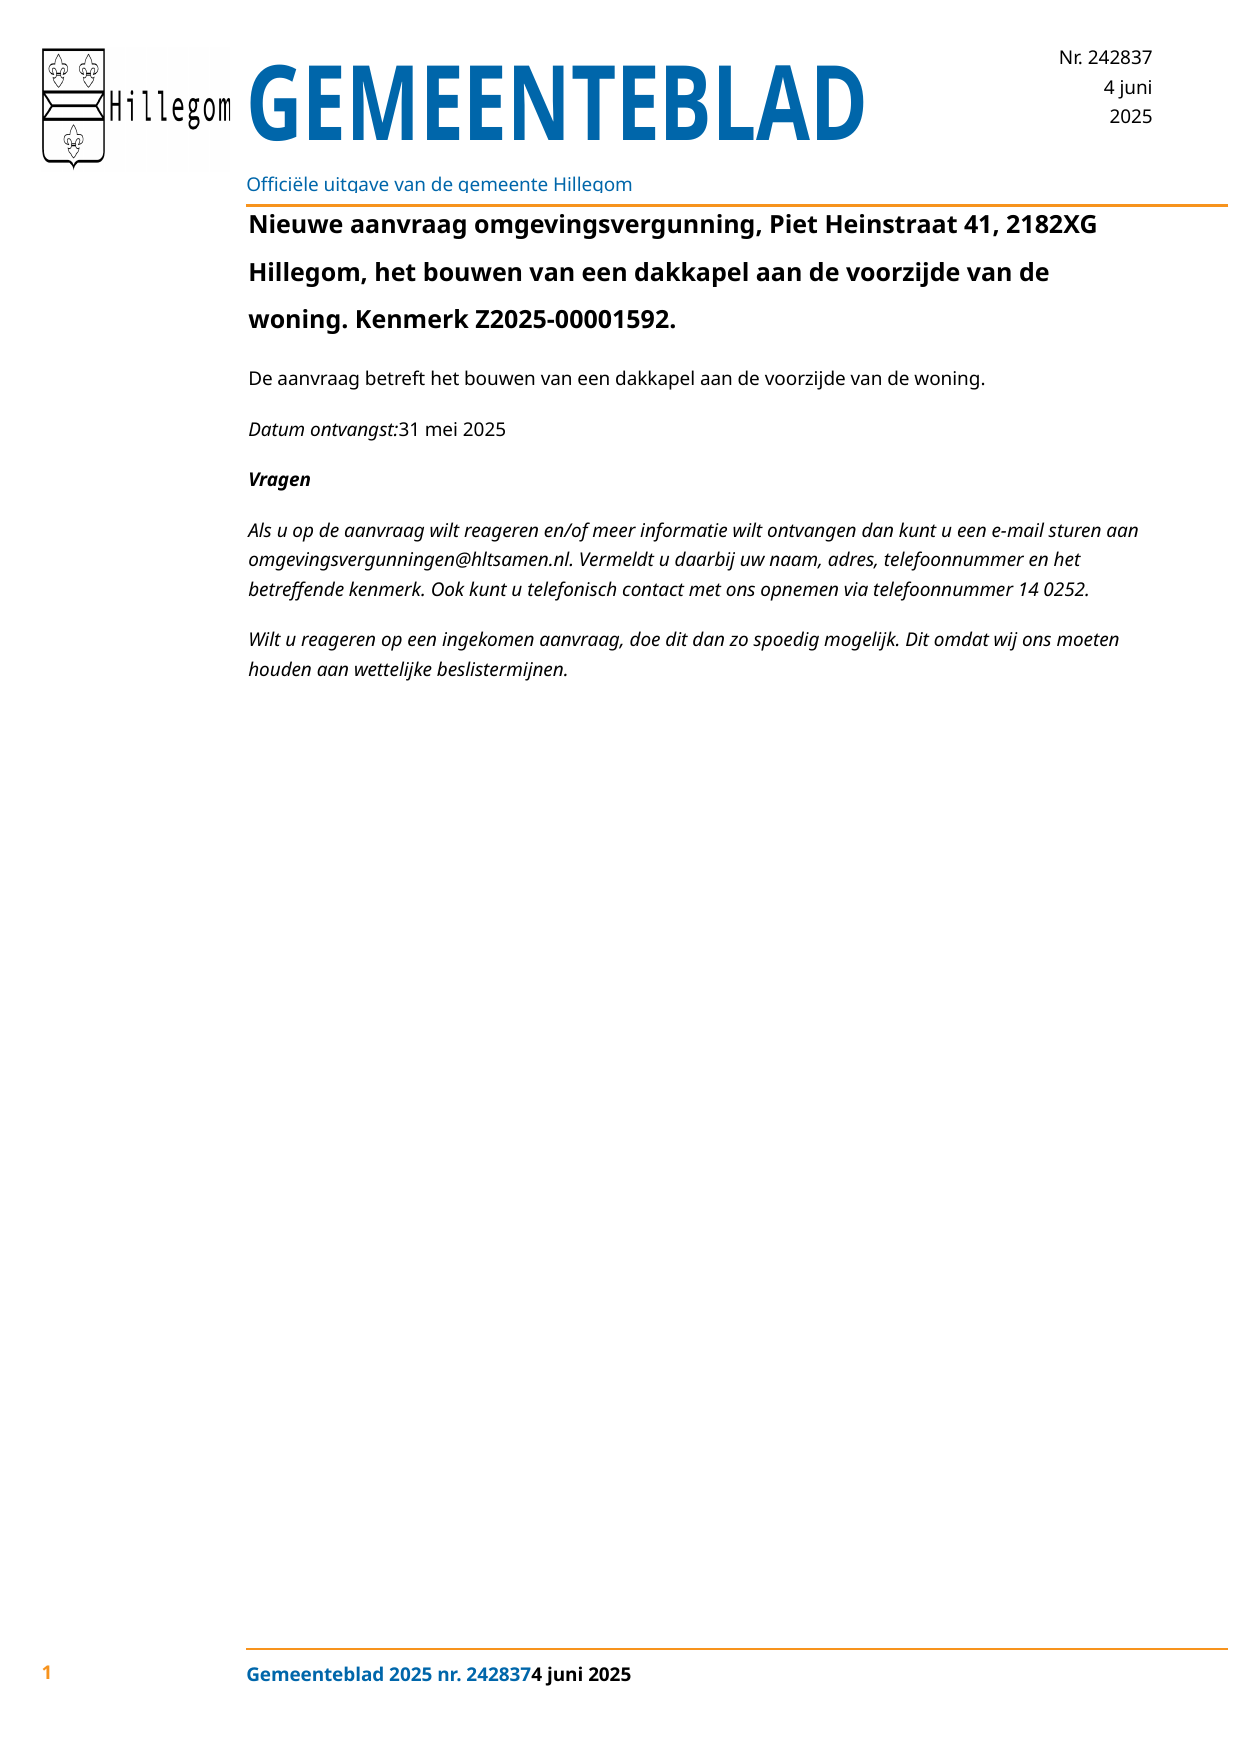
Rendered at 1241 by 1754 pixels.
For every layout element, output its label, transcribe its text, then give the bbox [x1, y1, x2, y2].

text Als u op de aanvraag wilt reageren en/of meer informatie wilt ontvangen dan kunt u een e-mail sturen aan omgevingsvergunningen@hltsamen.nl. Vermeldt u daarbij uw naam, adres, telefoonnummer en het betreffende kenmerk. Ook kunt u telefonisch contact met ons opnemen via telefoonnummer 14 0252. [248, 517, 1152, 602]
text Vragen [248, 466, 1152, 492]
text Wilt u reageren op een ingekomen aanvraag, doe dit dan zo spoedig mogelijk. Dit omdat wij ons moeten houden aan wettelijke beslistermijnen. [248, 626, 1152, 682]
text Nieuwe aanvraag omgevingsvergunning, Piet Heinstraat 41, 2182XG Hillegom, het bouwen van een dakkapel aan de voorzijde van de woning. Kenmerk Z2025-00001592. [248, 207, 1152, 336]
text Datum ontvangst:31 mei 2025 [248, 416, 1152, 442]
picture [41, 47, 231, 172]
text De aanvraag betreft het bouwen van een dakkapel aan de voorzijde van de woning. [248, 366, 1152, 391]
